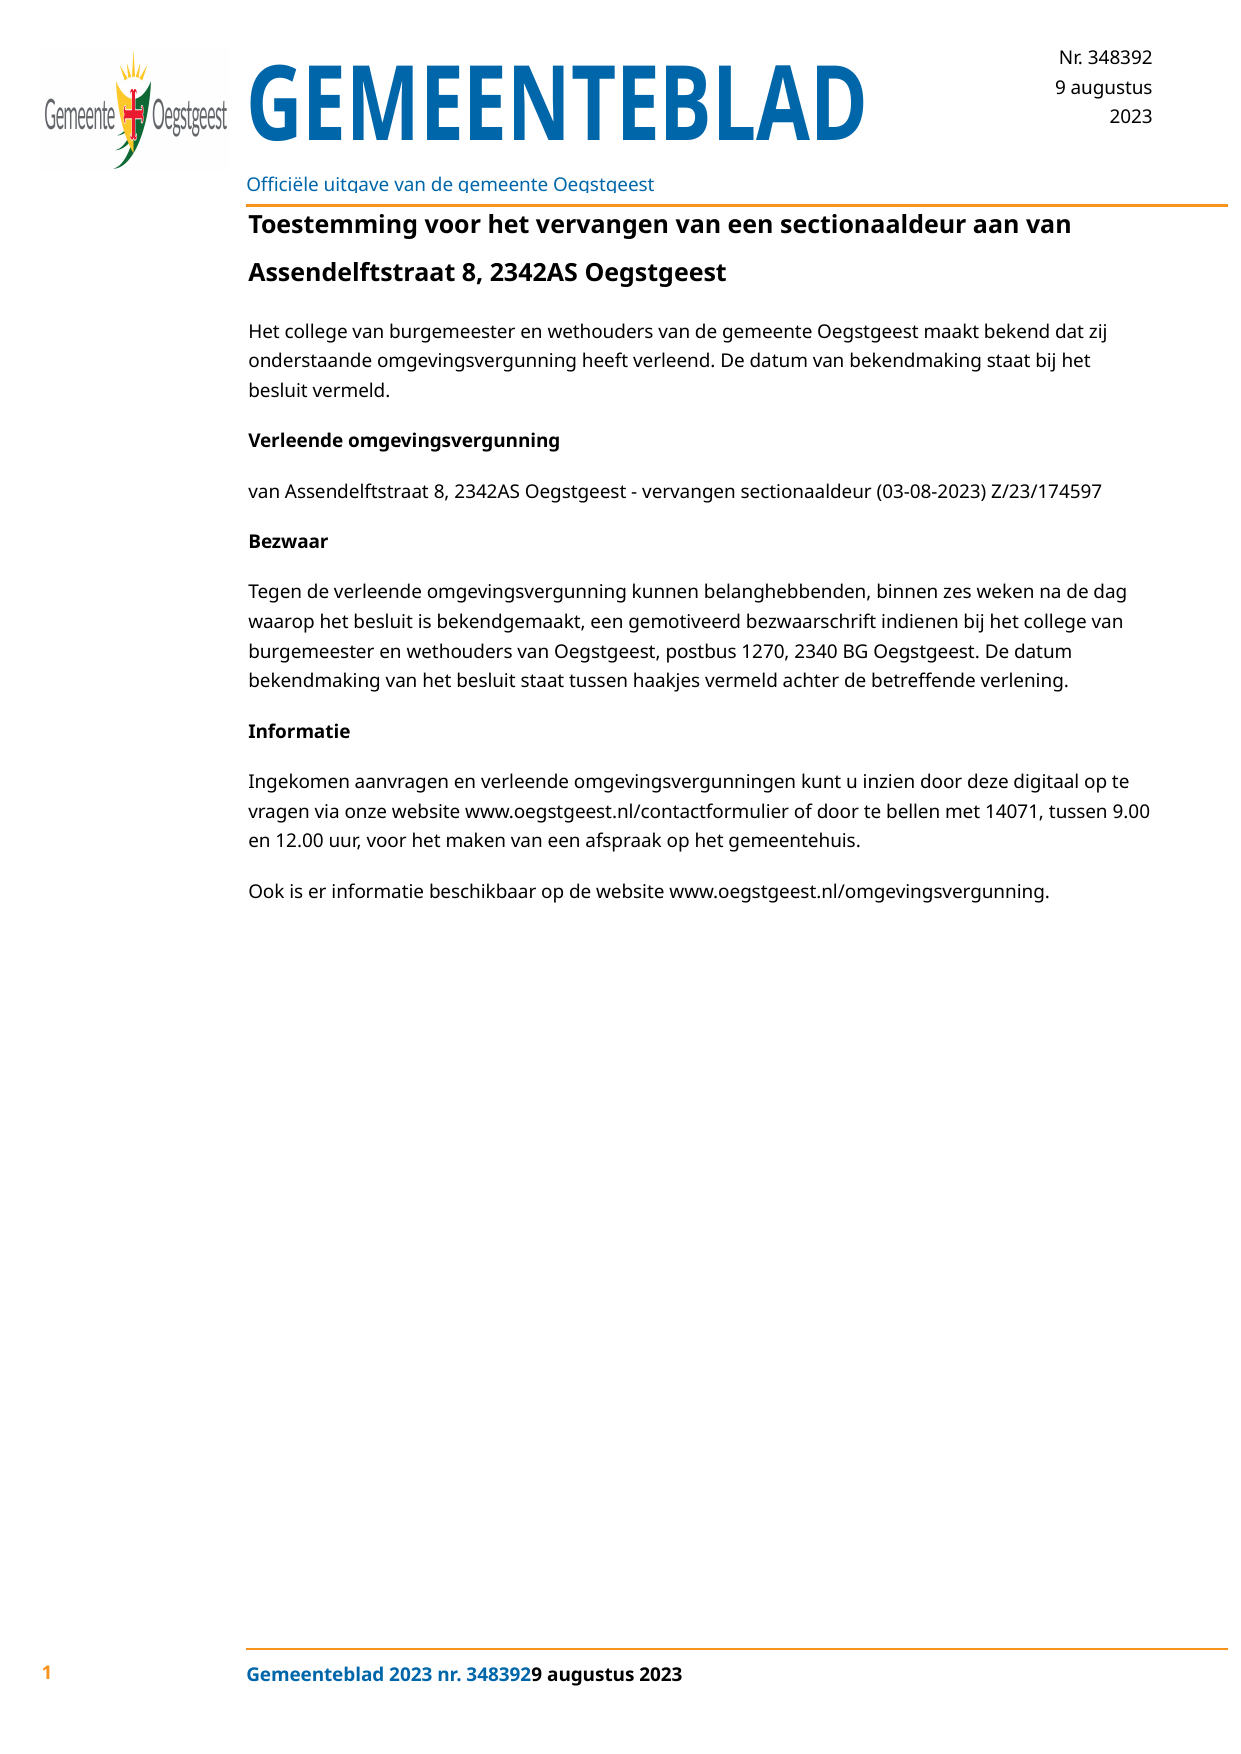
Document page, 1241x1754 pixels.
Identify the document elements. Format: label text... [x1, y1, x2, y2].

picture [41, 47, 231, 172]
text Informatie [248, 718, 1152, 744]
text Verleende omgevingsvergunning [248, 427, 1152, 453]
text Ook is er informatie beschikbaar op de website www.oegstgeest.nl/omgevingsvergunning. [248, 878, 1152, 904]
text Tegen de verleende omgevingsvergunning kunnen belanghebbenden, binnen zes weken na de dag waarop het besluit is bekendgemaakt, een gemotiveerd bezwaarschrift indienen bij het college van burgemeester en wethouders van Oegstgeest, postbus 1270, 2340 BG Oegstgeest. De datum bekendmaking van het besluit staat tussen haakjes vermeld achter de betreffende verlening. [248, 579, 1152, 693]
text Ingekomen aanvragen en verleende omgevingsvergunningen kunt u inzien door deze digitaal op te vragen via onze website www.oegstgeest.nl/contactformulier of door te bellen met 14071, tussen 9.00 en 12.00 uur, voor het maken van een afspraak op het gemeentehuis. [248, 768, 1152, 853]
text Toestemming voor het vervangen van een sectionaaldeur aan van Assendelftstraat 8, 2342AS Oegstgeest [248, 207, 1152, 288]
text Het college van burgemeester en wethouders van de gemeente Oegstgeest maakt bekend dat zij onderstaande omgevingsvergunning heeft verleend. De datum van bekendmaking staat bij het besluit vermeld. [248, 318, 1152, 403]
text Bezwaar [248, 528, 1152, 554]
text van Assendelftstraat 8, 2342AS Oegstgeest - vervangen sectionaaldeur (03-08-2023) Z/23/174597 [248, 478, 1152, 504]
